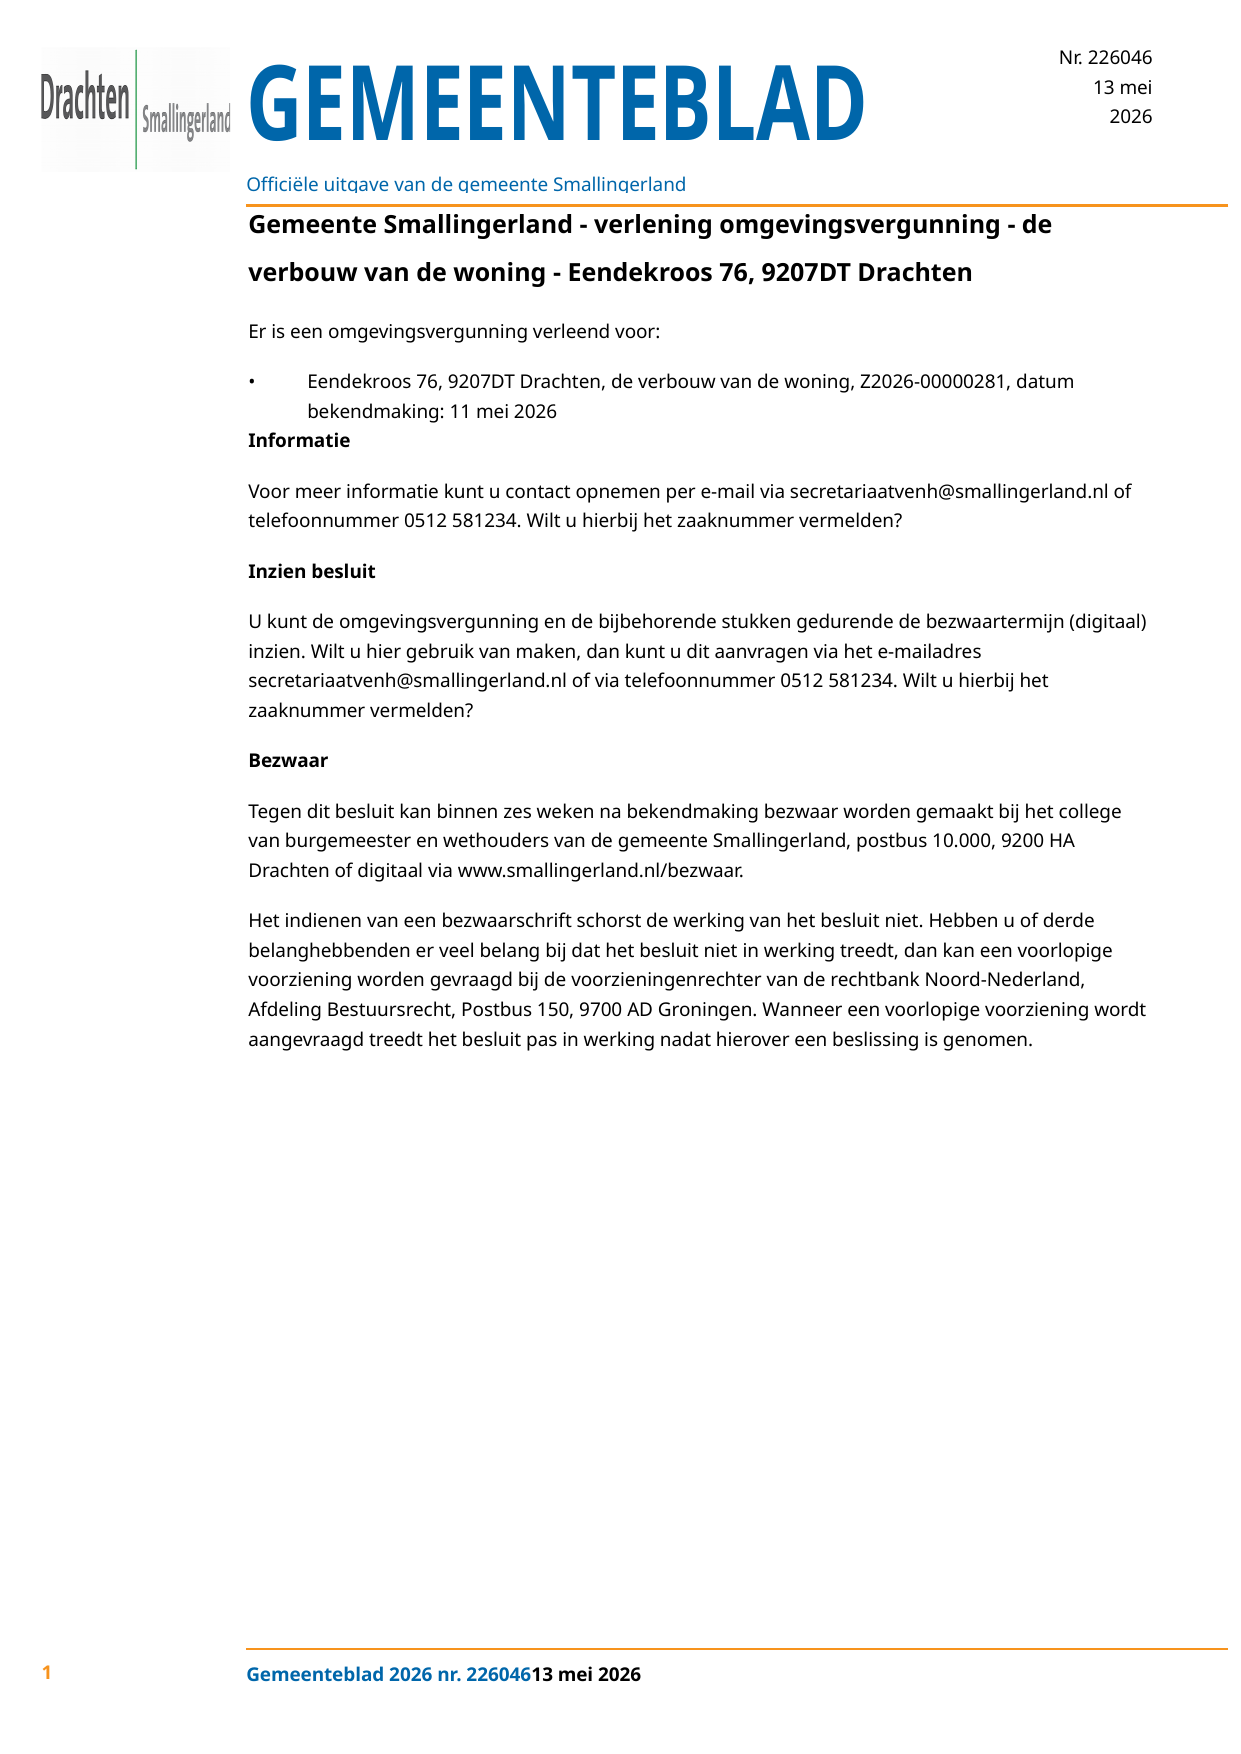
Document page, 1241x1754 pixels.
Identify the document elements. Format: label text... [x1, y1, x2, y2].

text Informatie [248, 427, 1152, 453]
text Gemeente Smallingerland - verlening omgevingsvergunning - de verbouw van de woning - Eendekroos 76, 9207DT Drachten [248, 207, 1152, 288]
picture [41, 47, 231, 172]
list Eendekroos 76, 9207DT Drachten, de verbouw van de woning, Z2026-00000281, datum bekendmaking: 11 mei 2026 [248, 368, 1152, 424]
text Inzien besluit [248, 558, 1152, 584]
text Bezwaar [248, 747, 1152, 773]
text Er is een omgevingsvergunning verleend voor: [248, 318, 1152, 344]
text Voor meer informatie kunt u contact opnemen per e-mail via secretariaatvenh@smallingerland.nl of telefoonnummer 0512 581234. Wilt u hierbij het zaaknummer vermelden? [248, 478, 1152, 533]
text Het indienen van een bezwaarschrift schorst de werking van het besluit niet. Hebben u of derde belanghebbenden er veel belang bij dat het besluit niet in werking treedt, dan kan een voorlopige voorziening worden gevraagd bij de voorzieningenrechter van de rechtbank Noord-Nederland, Afdeling Bestuursrecht, Postbus 150, 9700 AD Groningen. Wanneer een voorlopige voorziening wordt aangevraagd treedt het besluit pas in werking nadat hierover een beslissing is genomen. [248, 907, 1152, 1052]
text Tegen dit besluit kan binnen zes weken na bekendmaking bezwaar worden gemaakt bij het college van burgemeester en wethouders van de gemeente Smallingerland, postbus 10.000, 9200 HA Drachten of digitaal via www.smallingerland.nl/bezwaar. [248, 798, 1152, 883]
text U kunt de omgevingsvergunning en de bijbehorende stukken gedurende de bezwaartermijn (digitaal) inzien. Wilt u hier gebruik van maken, dan kunt u dit aanvragen via het e-mailadres secretariaatvenh@smallingerland.nl of via telefoonnummer 0512 581234. Wilt u hierbij het zaaknummer vermelden? [248, 608, 1152, 723]
